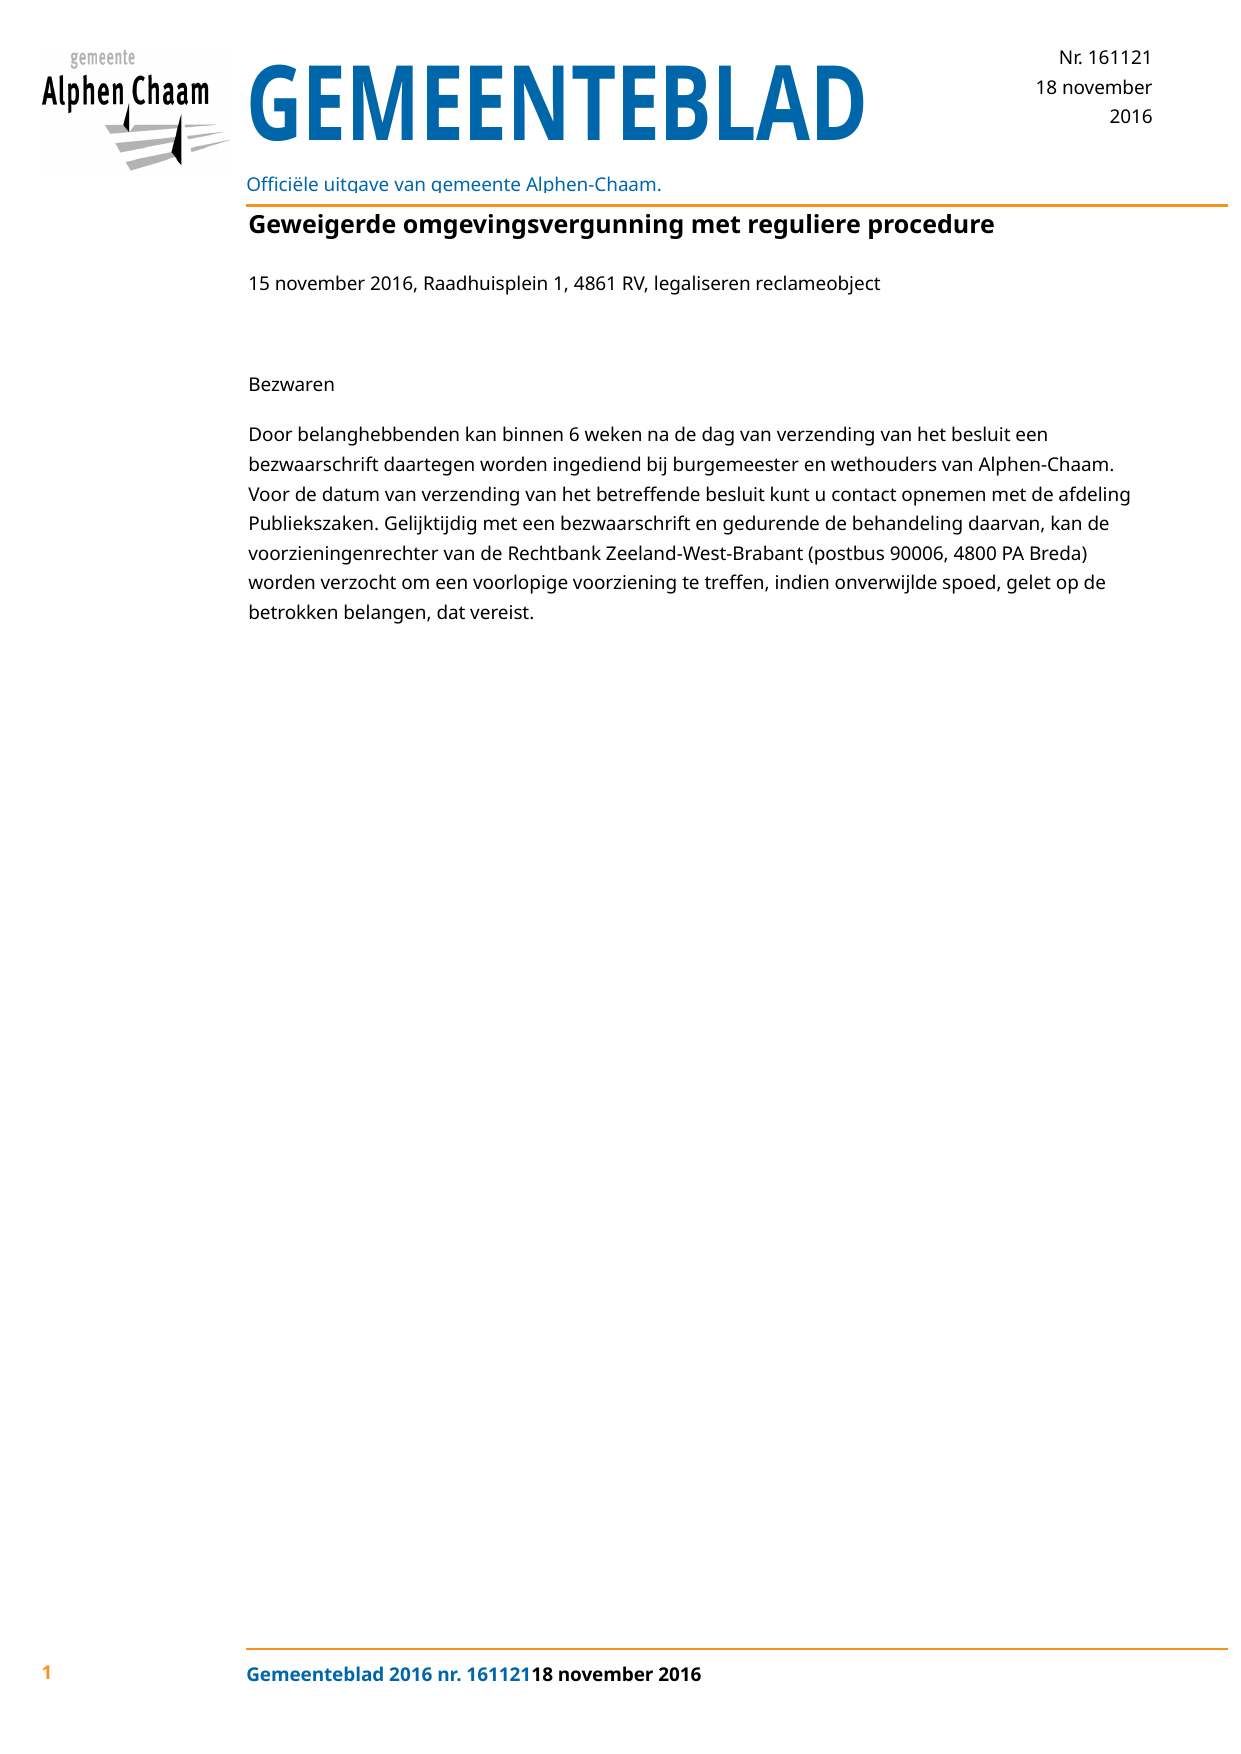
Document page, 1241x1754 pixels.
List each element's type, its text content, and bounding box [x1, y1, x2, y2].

text Door belanghebbenden kan binnen 6 weken na de dag van verzending van het besluit een bezwaarschrift daartegen worden ingediend bij burgemeester en wethouders van Alphen-Chaam. Voor de datum van verzending van het betreffende besluit kunt u contact opnemen met de afdeling Publiekszaken. Gelijktijdig met een bezwaarschrift en gedurende de behandeling daarvan, kan de voorzieningenrechter van de Rechtbank Zeeland-West-Brabant (postbus 90006, 4800 PA Breda) worden verzocht om een voorlopige voorziening te treffen, indien onverwijlde spoed, gelet op de betrokken belangen, dat vereist. [248, 422, 1152, 625]
picture [41, 47, 231, 172]
text 15 november 2016, Raadhuisplein 1, 4861 RV, legaliseren reclameobject [248, 270, 1152, 296]
text Geweigerde omgevingsvergunning met reguliere procedure [248, 207, 1152, 241]
text Bezwaren [248, 371, 1152, 397]
